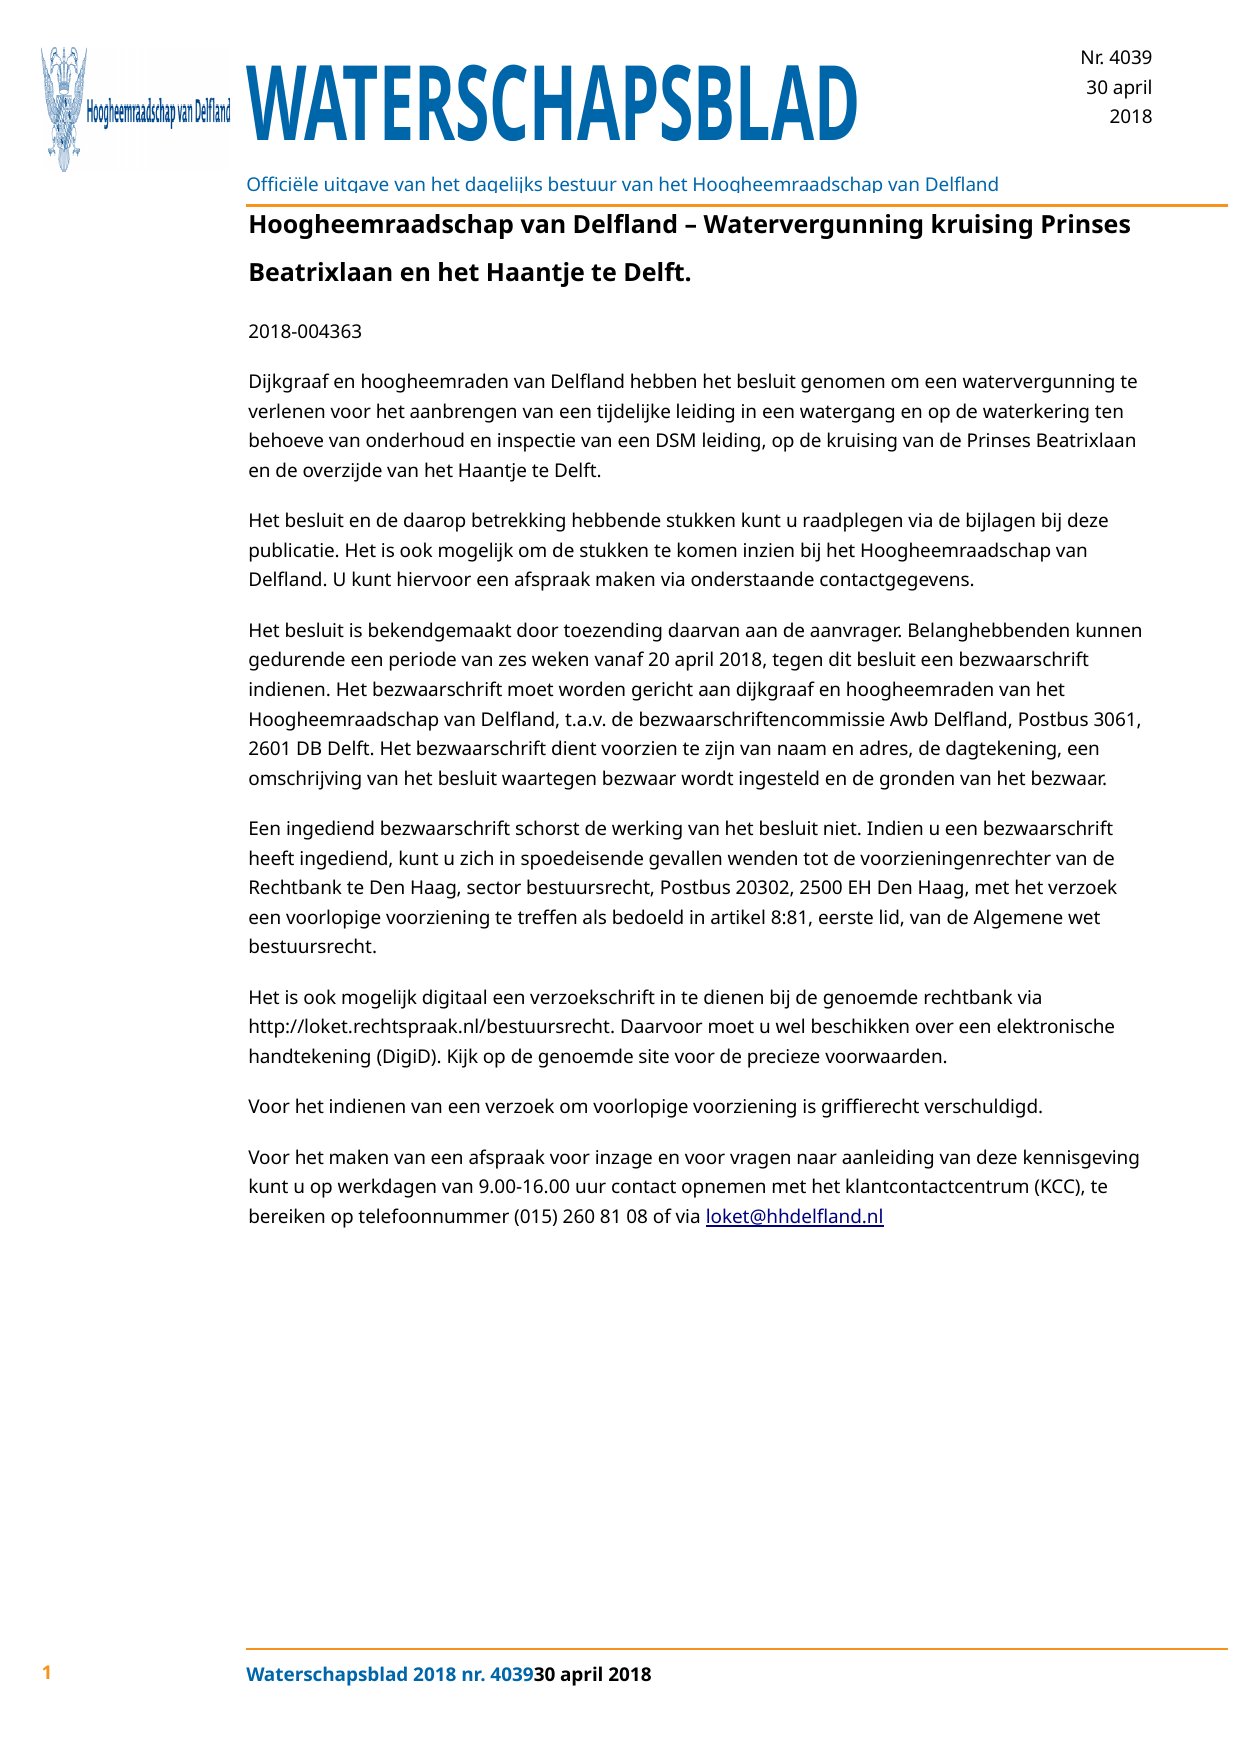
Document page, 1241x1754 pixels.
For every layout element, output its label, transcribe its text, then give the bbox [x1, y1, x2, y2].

text Voor het maken van een afspraak voor inzage en voor vragen naar aanleiding van deze kennisgeving kunt u op werkdagen van 9.00-16.00 uur contact opnemen met het klantcontactcentrum (KCC), te bereiken op telefoonnummer (015) 260 81 08 of via loket@hhdelfland.nl [248, 1144, 1152, 1229]
text Hoogheemraadschap van Delfland – Watervergunning kruising Prinses Beatrixlaan en het Haantje te Delft. [248, 207, 1152, 288]
text 2018-004363 [248, 318, 1152, 344]
text Voor het indienen van een verzoek om voorlopige voorziening is griffierecht verschuldigd. [248, 1094, 1152, 1119]
text Het besluit is bekendgemaakt door toezending daarvan aan de aanvrager. Belanghebbenden kunnen gedurende een periode van zes weken vanaf 20 april 2018, tegen dit besluit een bezwaarschrift indienen. Het bezwaarschrift moet worden gericht aan dijkgraaf en hoogheemraden van het Hoogheemraadschap van Delfland, t.a.v. de bezwaarschriftencommissie Awb Delfland, Postbus 3061, 2601 DB Delft. Het bezwaarschrift dient voorzien te zijn van naam en adres, de dagtekening, een omschrijving van het besluit waartegen bezwaar wordt ingesteld en de gronden van het bezwaar. [248, 617, 1152, 791]
text Het is ook mogelijk digitaal een verzoekschrift in te dienen bij de genoemde rechtbank via http://loket.rechtspraak.nl/bestuursrecht. Daarvoor moet u wel beschikken over een elektronische handtekening (DigiD). Kijk op de genoemde site voor de precieze voorwaarden. [248, 984, 1152, 1069]
text Een ingediend bezwaarschrift schorst de werking van het besluit niet. Indien u een bezwaarschrift heeft ingediend, kunt u zich in spoedeisende gevallen wenden tot de voorzieningenrechter van de Rechtbank te Den Haag, sector bestuursrecht, Postbus 20302, 2500 EH Den Haag, met het verzoek een voorlopige voorziening te treffen als bedoeld in artikel 8:81, eerste lid, van de Algemene wet bestuursrecht. [248, 815, 1152, 959]
picture [41, 47, 231, 172]
text Dijkgraaf en hoogheemraden van Delfland hebben het besluit genomen om een watervergunning te verlenen voor het aanbrengen van een tijdelijke leiding in een watergang en op de waterkering ten behoeve van onderhoud en inspectie van een DSM leiding, op de kruising van de Prinses Beatrixlaan en de overzijde van het Haantje te Delft. [248, 368, 1152, 483]
text Het besluit en de daarop betrekking hebbende stukken kunt u raadplegen via de bijlagen bij deze publicatie. Het is ook mogelijk om de stukken te komen inzien bij het Hoogheemraadschap van Delfland. U kunt hiervoor een afspraak maken via onderstaande contactgegevens. [248, 507, 1152, 592]
